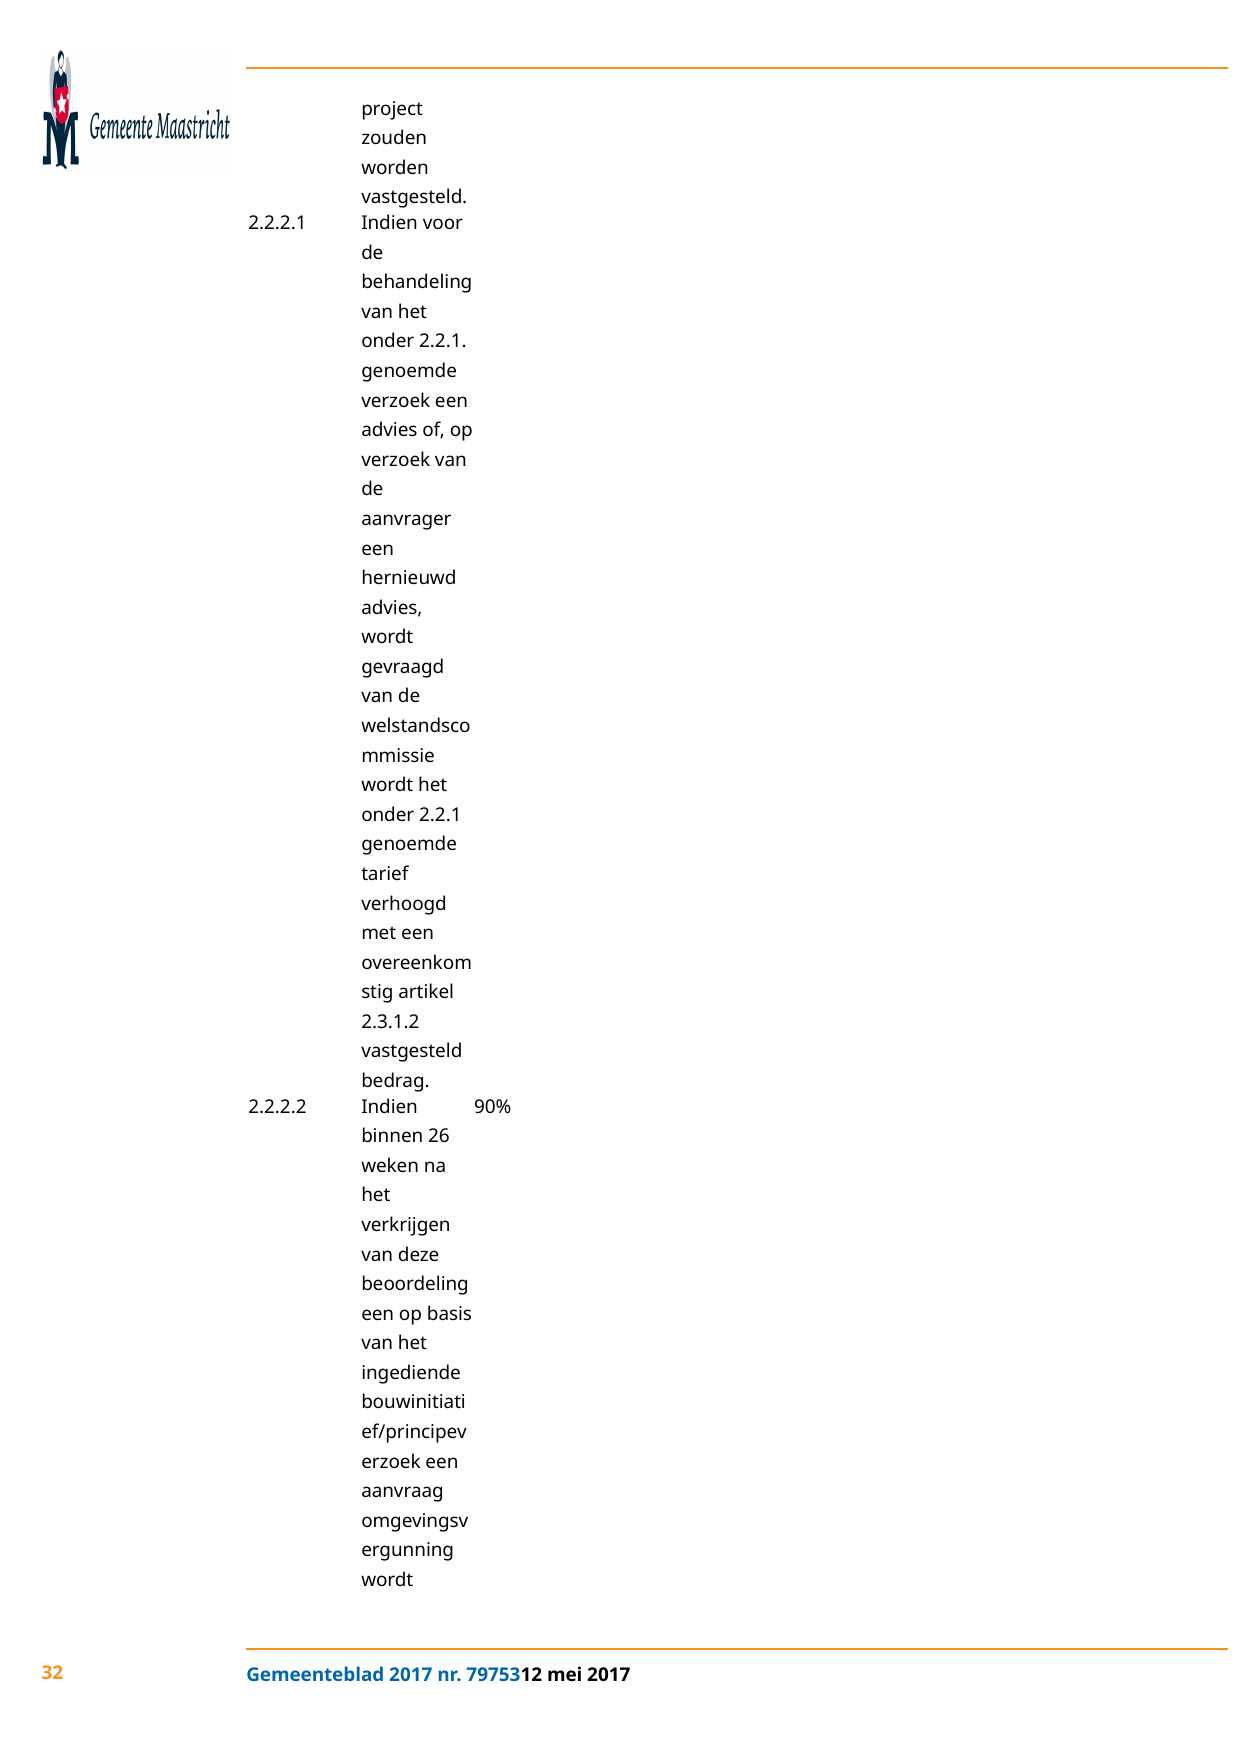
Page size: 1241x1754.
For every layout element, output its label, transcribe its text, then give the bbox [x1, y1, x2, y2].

table_cell project zouden worden vastgesteld. [361, 95, 474, 209]
table_cell 2.2.2.1 [248, 209, 361, 1093]
table_cell Indien binnen 26 weken na het verkrijgen van deze beoordeling een op basis van het ingediende bouwinitiatief/principeverzoek een aanvraag omgevingsvergunning wordt [361, 1093, 474, 1592]
table_cell [248, 95, 361, 209]
table_cell 90% [474, 1093, 587, 1592]
table_cell [587, 1093, 700, 1592]
table_cell 2.2.2.2 [248, 1093, 361, 1592]
picture [41, 47, 231, 172]
table_cell Indien voor de behandeling van het onder 2.2.1. genoemde verzoek een advies of, op verzoek van de aanvrager een hernieuwd advies, wordt gevraagd van de welstandscommissie wordt het onder 2.2.1 genoemde tarief verhoogd met een overeenkomstig artikel 2.3.1.2 vastgesteld bedrag. [361, 209, 474, 1093]
